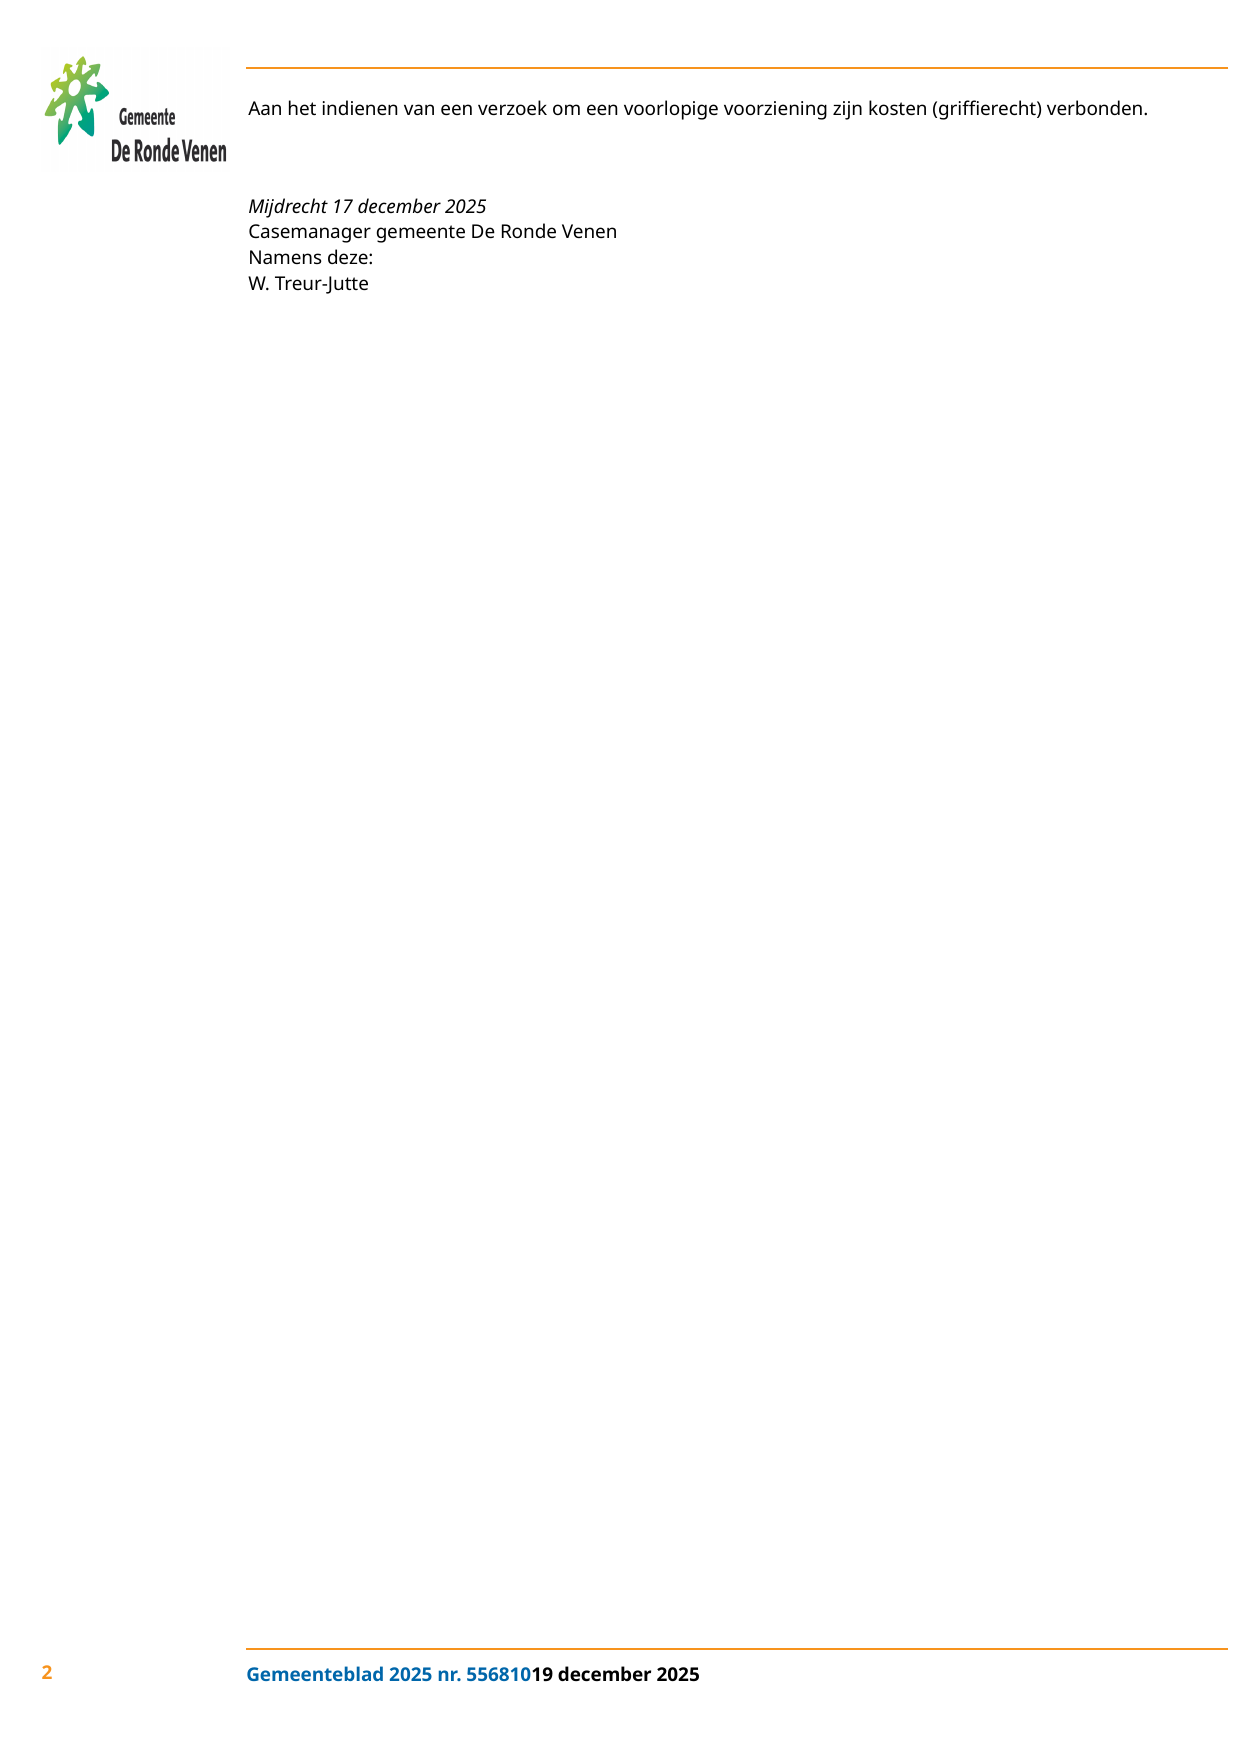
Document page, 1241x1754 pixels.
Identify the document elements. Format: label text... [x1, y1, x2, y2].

picture [41, 47, 231, 172]
text Casemanager gemeente De Ronde Venen [248, 219, 1152, 244]
text W. Treur-Jutte [248, 270, 1152, 296]
text Namens deze: [248, 244, 1152, 270]
text Mijdrecht 17 december 2025 [248, 193, 1152, 219]
text Aan het indienen van een verzoek om een voorlopige voorziening zijn kosten (griffierecht) verbonden. [248, 95, 1152, 121]
